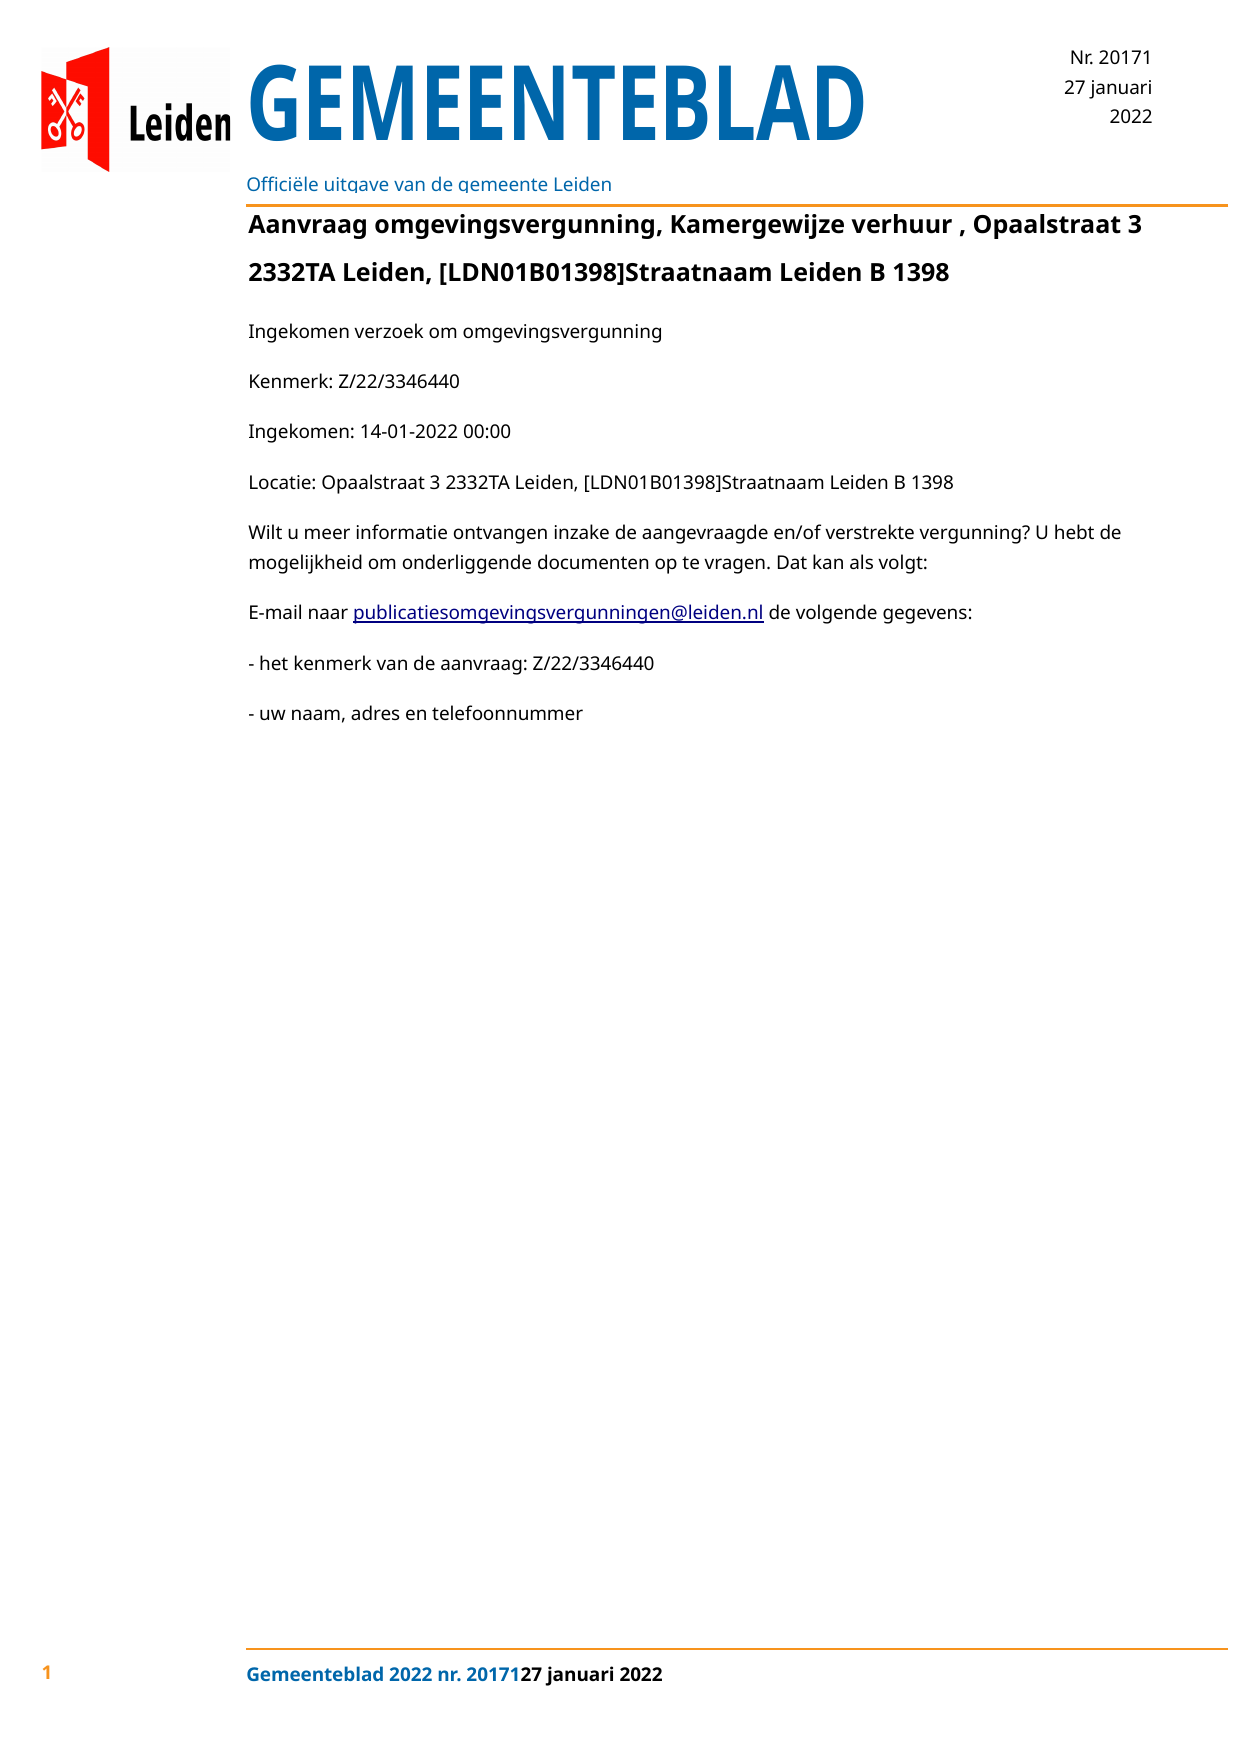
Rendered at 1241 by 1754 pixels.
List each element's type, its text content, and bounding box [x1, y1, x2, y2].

text Ingekomen: 14-01-2022 00:00 [248, 419, 1152, 444]
text - het kenmerk van de aanvraag: Z/22/3346440 [248, 650, 1152, 676]
text Aanvraag omgevingsvergunning, Kamergewijze verhuur , Opaalstraat 3 2332TA Leiden, [LDN01B01398]Straatnaam Leiden B 1398 [248, 207, 1152, 288]
text Ingekomen verzoek om omgevingsvergunning [248, 318, 1152, 344]
text - uw naam, adres en telefoonnummer [248, 700, 1152, 726]
text Wilt u meer informatie ontvangen inzake de aangevraagde en/of verstrekte vergunning? U hebt de mogelijkheid om onderliggende documenten op te vragen. Dat kan als volgt: [248, 519, 1152, 575]
picture [41, 47, 231, 172]
text E-mail naar publicatiesomgevingsvergunningen@leiden.nl de volgende gegevens: [248, 599, 1152, 625]
text Locatie: Opaalstraat 3 2332TA Leiden, [LDN01B01398]Straatnaam Leiden B 1398 [248, 469, 1152, 495]
text Kenmerk: Z/22/3346440 [248, 368, 1152, 394]
